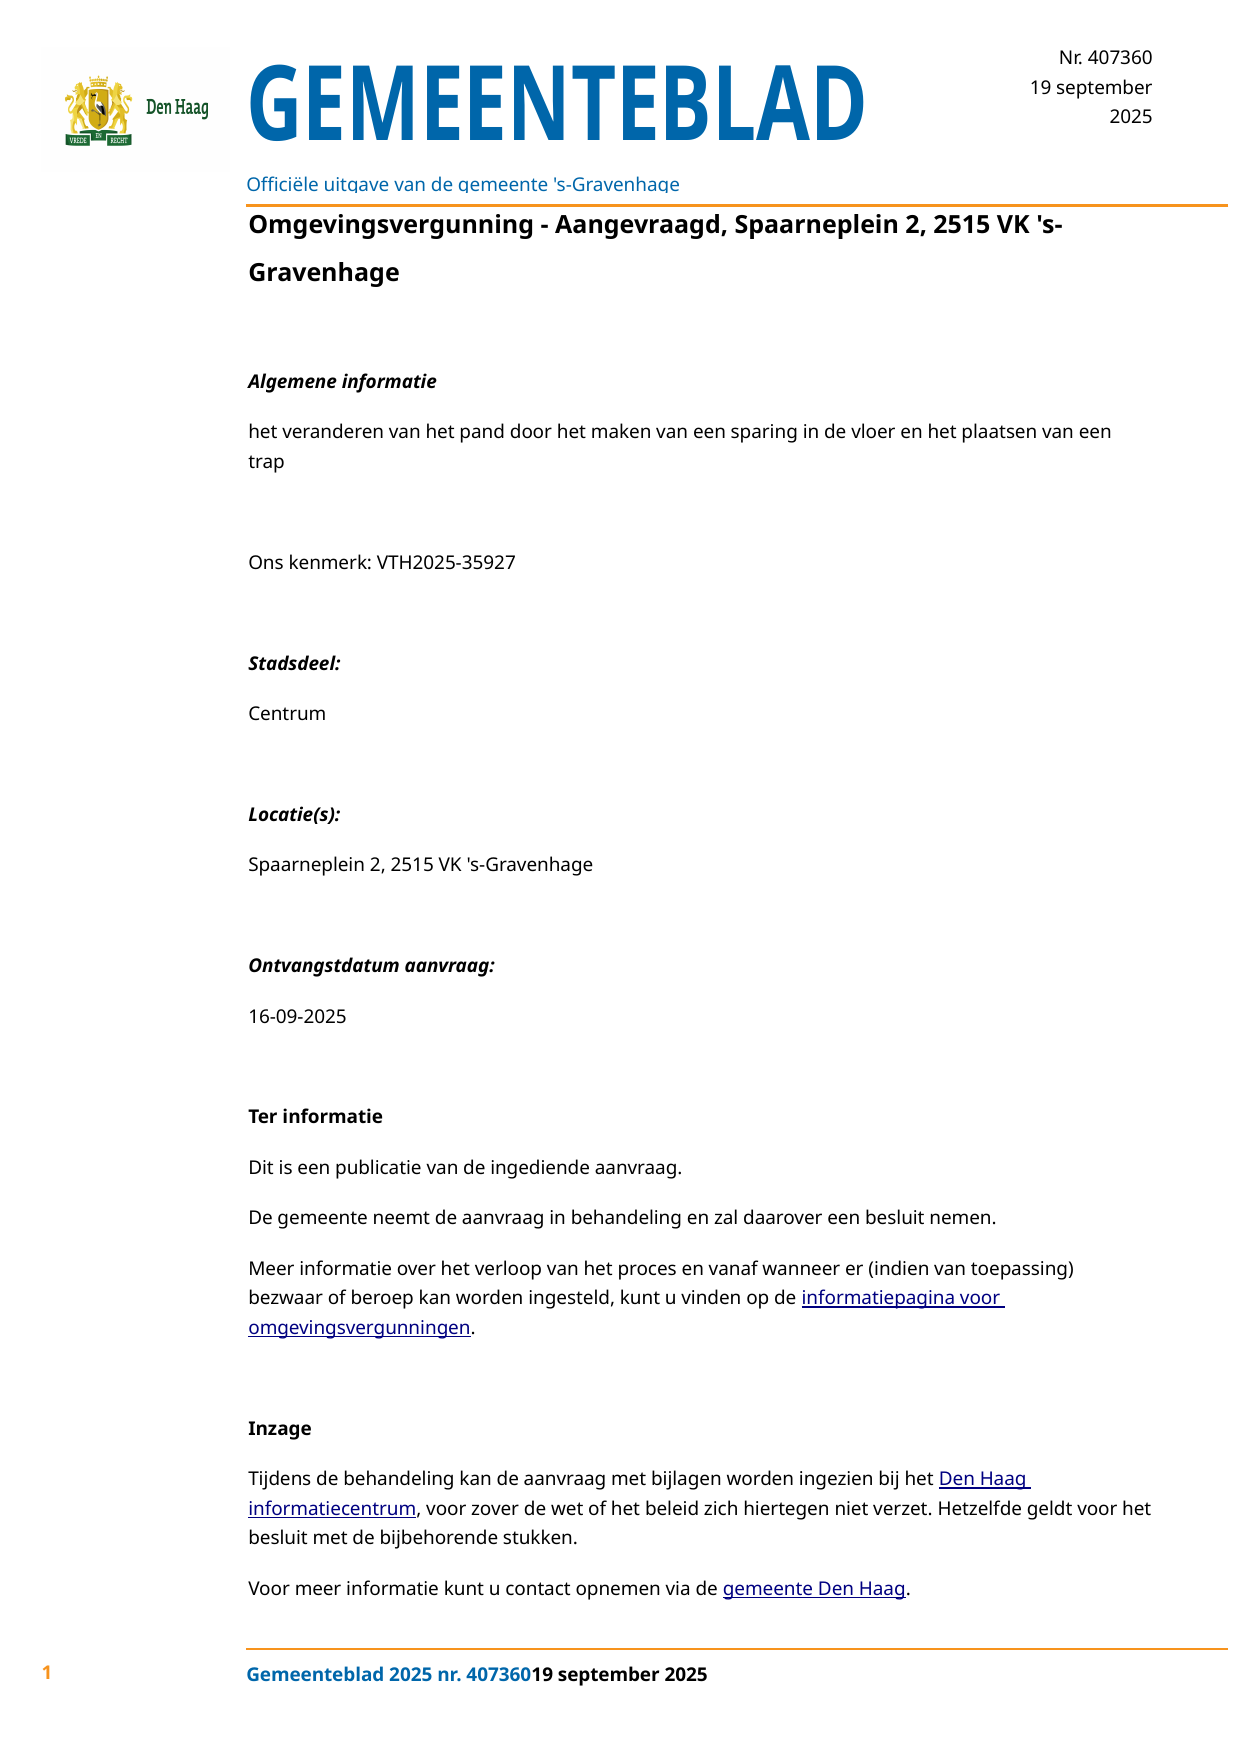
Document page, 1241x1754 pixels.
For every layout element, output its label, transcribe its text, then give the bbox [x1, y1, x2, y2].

picture [41, 47, 231, 172]
text Ontvangstdatum aanvraag: [248, 952, 1152, 978]
text De gemeente neemt de aanvraag in behandeling en zal daarover een besluit nemen. [248, 1204, 1152, 1230]
text Omgevingsvergunning - Aangevraagd, Spaarneplein 2, 2515 VK 's-Gravenhage [248, 207, 1152, 288]
text Algemene informatie [248, 368, 1152, 394]
text het veranderen van het pand door het maken van een sparing in de vloer en het plaatsen van een trap [248, 419, 1152, 474]
text Ons kenmerk: VTH2025-35927 [248, 549, 1152, 575]
text Dit is een publicatie van de ingediende aanvraag. [248, 1154, 1152, 1180]
text Locatie(s): [248, 801, 1152, 827]
text Voor meer informatie kunt u contact opnemen via de gemeente Den Haag. [248, 1575, 1152, 1601]
text Inzage [248, 1415, 1152, 1441]
text 16-09-2025 [248, 1003, 1152, 1029]
text Spaarneplein 2, 2515 VK 's-Gravenhage [248, 852, 1152, 877]
text Meer informatie over het verloop van het proces en vanaf wanneer er (indien van toepassing) bezwaar of beroep kan worden ingesteld, kunt u vinden op de informatiepagina voor omgevingsvergunningen. [248, 1255, 1152, 1340]
text Tijdens de behandeling kan de aanvraag met bijlagen worden ingezien bij het Den Haag informatiecentrum, voor zover de wet of het beleid zich hiertegen niet verzet. Hetzelfde geldt voor het besluit met de bijbehorende stukken. [248, 1465, 1152, 1550]
text Centrum [248, 700, 1152, 726]
text Ter informatie [248, 1104, 1152, 1129]
text Stadsdeel: [248, 650, 1152, 676]
